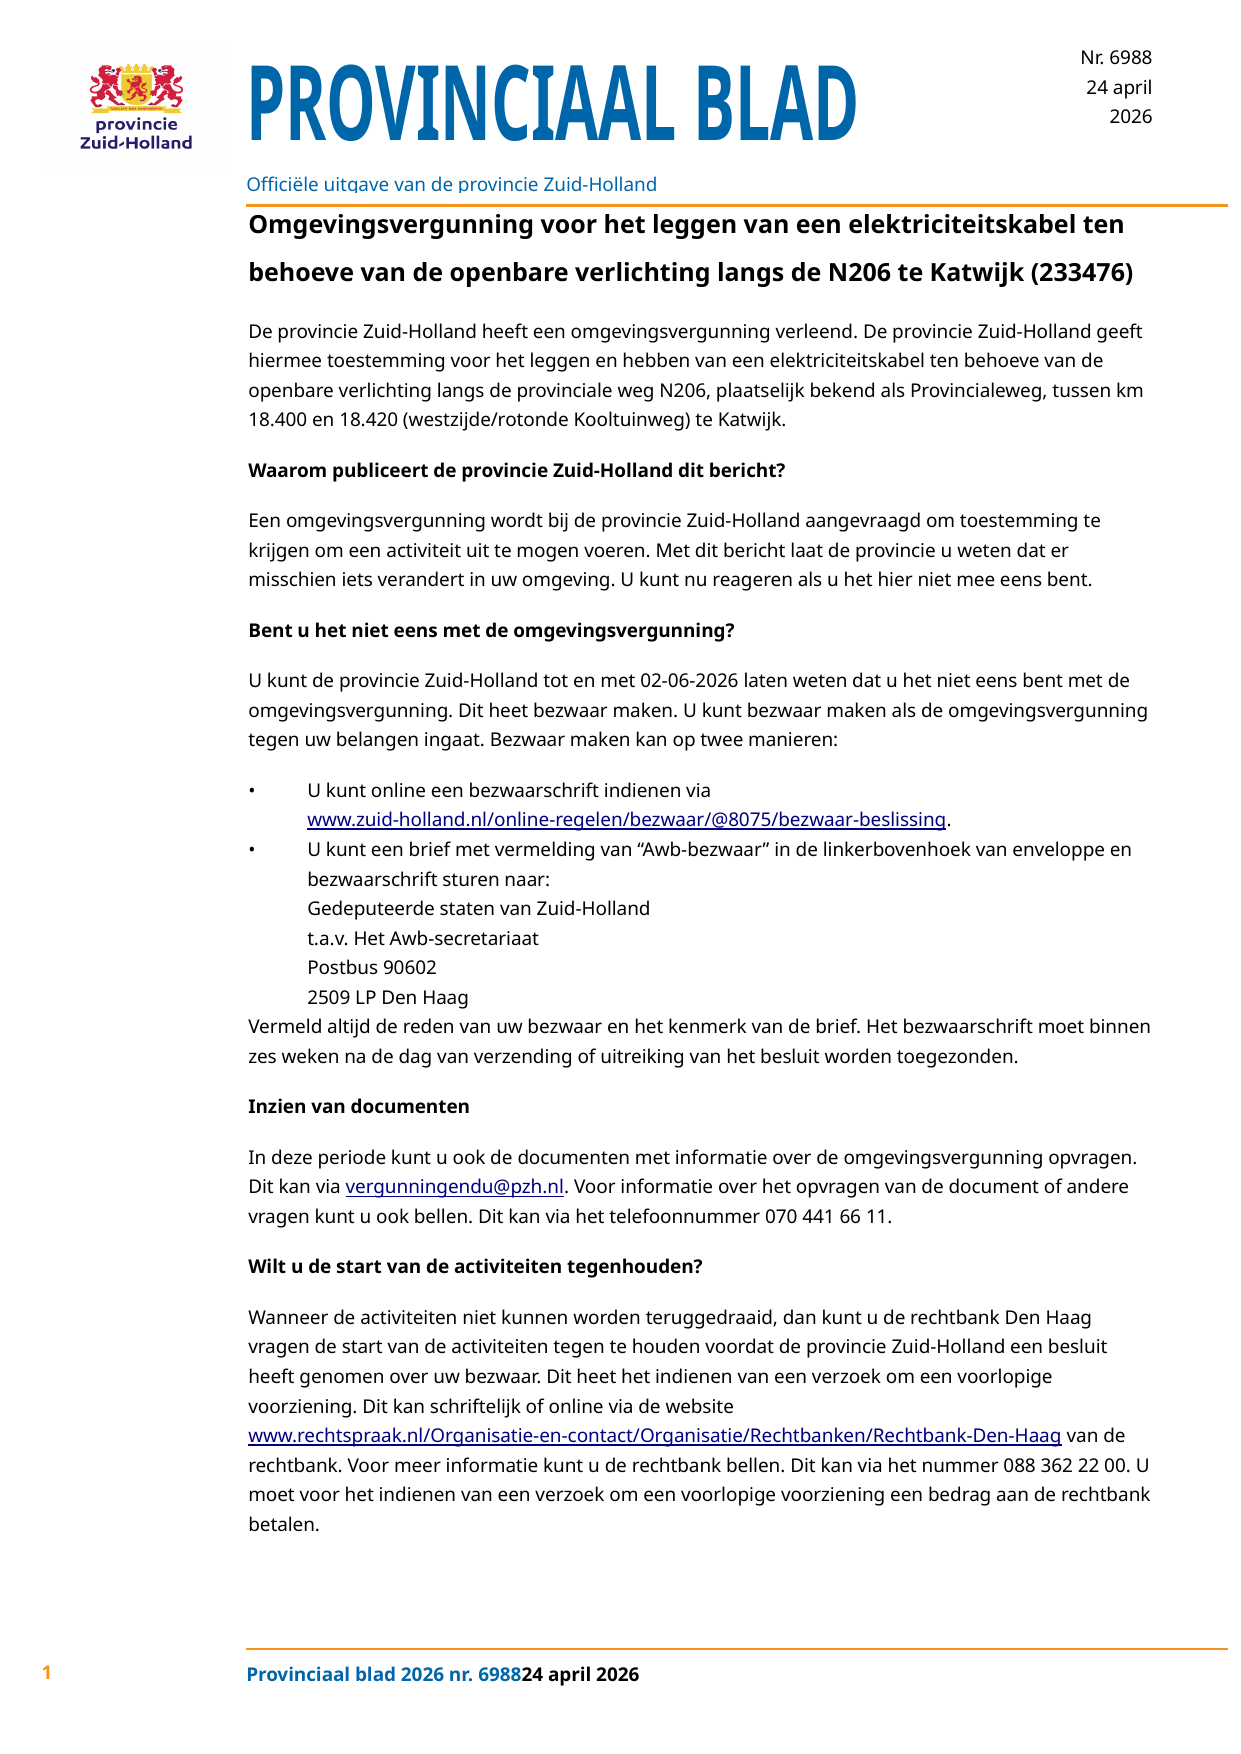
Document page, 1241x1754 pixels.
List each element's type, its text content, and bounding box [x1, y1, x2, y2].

list Gedeputeerde staten van Zuid-Holland [248, 895, 1152, 921]
text Inzien van documenten [248, 1094, 1152, 1119]
text Een omgevingsvergunning wordt bij de provincie Zuid-Holland aangevraagd om toestemming te krijgen om een activiteit uit te mogen voeren. Met dit bericht laat de provincie u weten dat er misschien iets verandert in uw omgeving. U kunt nu reageren als u het hier niet mee eens bent. [248, 507, 1152, 592]
text U kunt de provincie Zuid-Holland tot en met 02-06-2026 laten weten dat u het niet eens bent met de omgevingsvergunning. Dit heet bezwaar maken. U kunt bezwaar maken als de omgevingsvergunning tegen uw belangen ingaat. Bezwaar maken kan op twee manieren: [248, 667, 1152, 752]
text De provincie Zuid-Holland heeft een omgevingsvergunning verleend. De provincie Zuid-Holland geeft hiermee toestemming voor het leggen en hebben van een elektriciteitskabel ten behoeve van de openbare verlichting langs de provinciale weg N206, plaatselijk bekend als Provincialeweg, tussen km 18.400 en 18.420 (westzijde/rotonde Kooltuinweg) te Katwijk. [248, 318, 1152, 432]
text Wanneer de activiteiten niet kunnen worden teruggedraaid, dan kunt u de rechtbank Den Haag vragen de start van de activiteiten tegen te houden voordat de provincie Zuid-Holland een besluit heeft genomen over uw bezwaar. Dit heet het indienen van een verzoek om een voorlopige voorziening. Dit kan schriftelijk of online via de website www.rechtspraak.nl/Organisatie-en-contact/Organisatie/Rechtbanken/Rechtbank-Den-Haag van de rechtbank. Voor meer informatie kunt u de rechtbank bellen. Dit kan via het nummer 088 362 22 00. U moet voor het indienen van een verzoek om een voorlopige voorziening een bedrag aan de rechtbank betalen. [248, 1304, 1152, 1537]
list U kunt een brief met vermelding van “Awb-bezwaar” in de linkerbovenhoek van enveloppe en bezwaarschrift sturen naar: [248, 836, 1152, 892]
text In deze periode kunt u ook de documenten met informatie over de omgevingsvergunning opvragen. Dit kan via vergunningendu@pzh.nl. Voor informatie over het opvragen van de document of andere vragen kunt u ook bellen. Dit kan via het telefoonnummer 070 441 66 11. [248, 1144, 1152, 1229]
list 2509 LP Den Haag [248, 984, 1152, 1010]
text Waarom publiceert de provincie Zuid-Holland dit bericht? [248, 457, 1152, 483]
text Vermeld altijd de reden van uw bezwaar en het kenmerk van de brief. Het bezwaarschrift moet binnen zes weken na de dag van verzending of uitreiking van het besluit worden toegezonden. [248, 1014, 1152, 1069]
picture [41, 47, 231, 172]
text Bent u het niet eens met de omgevingsvergunning? [248, 617, 1152, 643]
text Omgevingsvergunning voor het leggen van een elektriciteitskabel ten behoeve van de openbare verlichting langs de N206 te Katwijk (233476) [248, 207, 1152, 288]
list t.a.v. Het Awb-secretariaat [248, 925, 1152, 951]
list U kunt online een bezwaarschrift indienen via www.zuid-holland.nl/online-regelen/bezwaar/@8075/bezwaar-beslissing. [248, 777, 1152, 832]
list Postbus 90602 [248, 954, 1152, 980]
text Wilt u de start van de activiteiten tegenhouden? [248, 1254, 1152, 1279]
